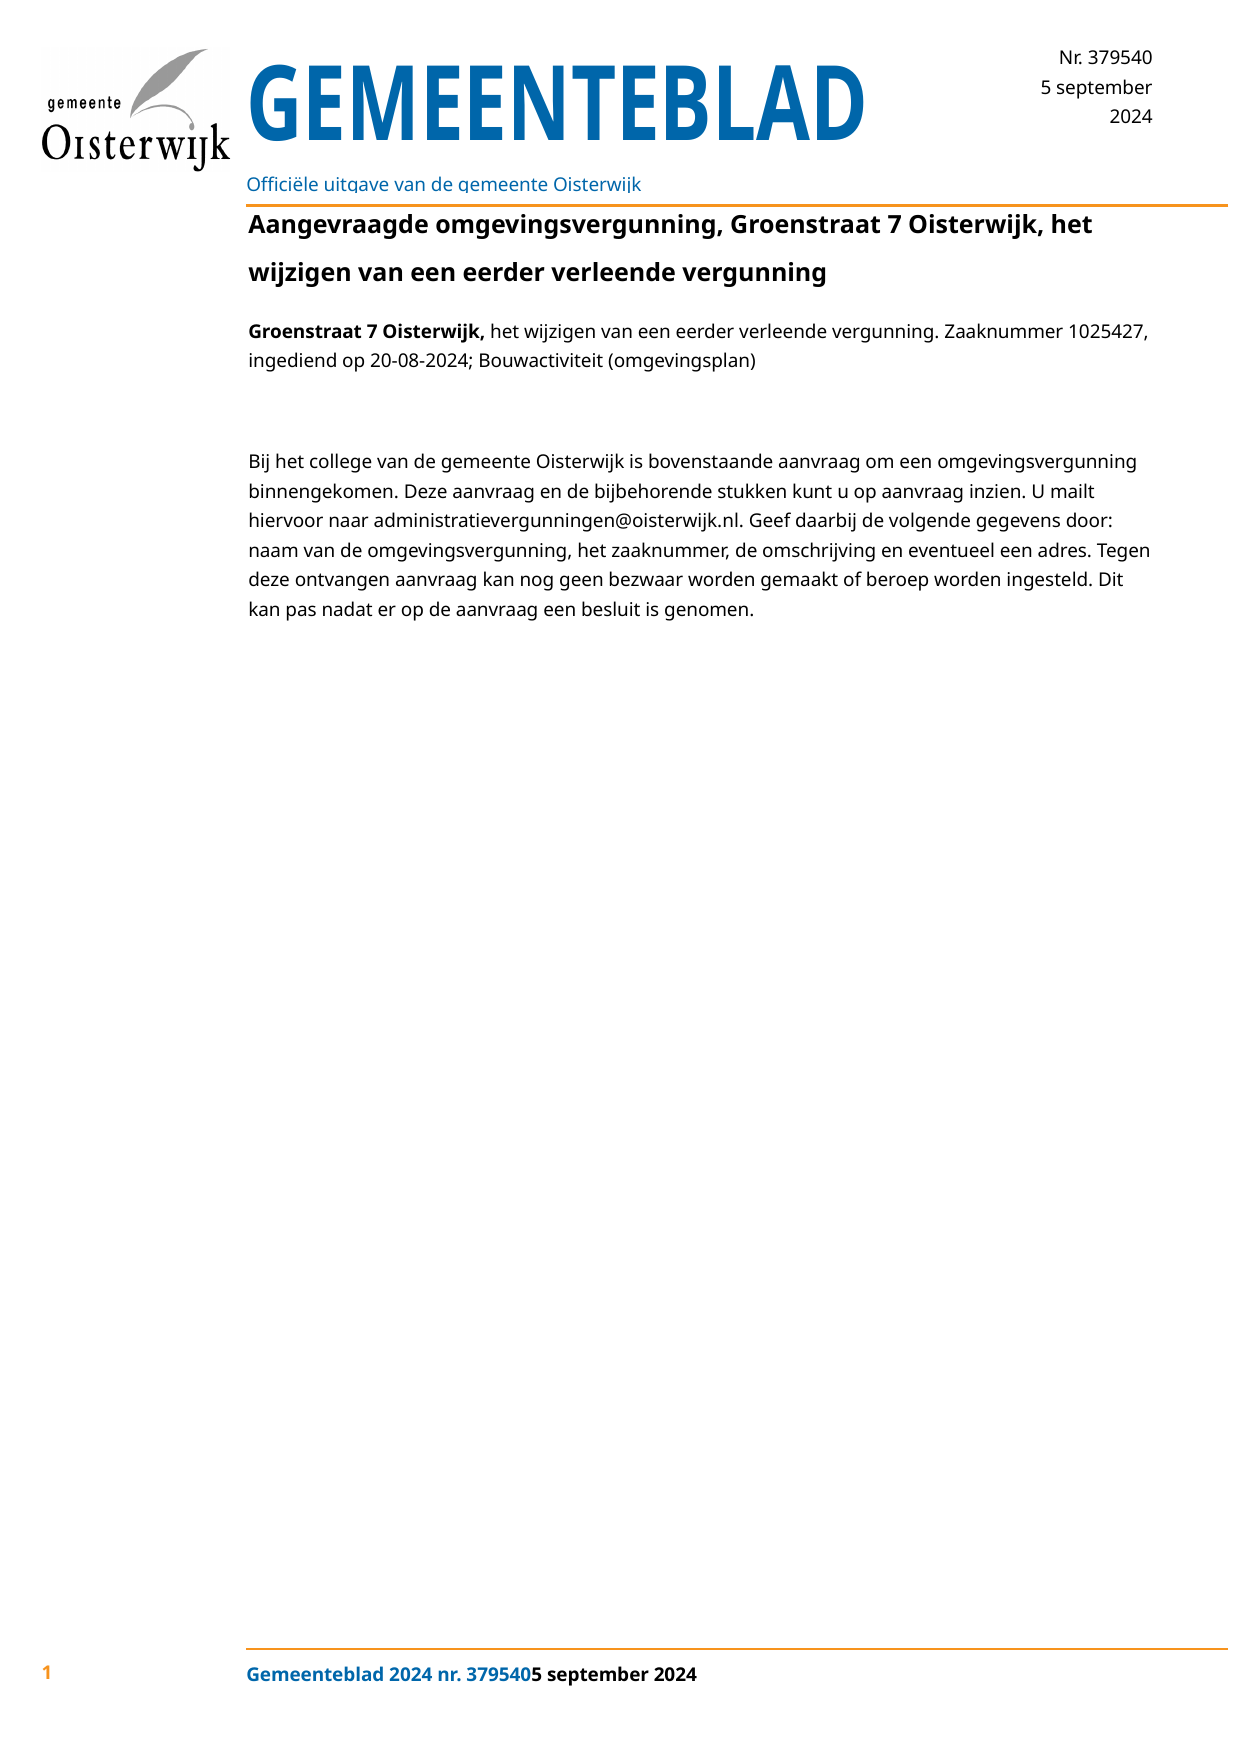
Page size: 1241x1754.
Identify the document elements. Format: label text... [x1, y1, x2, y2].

picture [41, 47, 231, 172]
text Bij het college van de gemeente Oisterwijk is bovenstaande aanvraag om een omgevingsvergunning binnengekomen. Deze aanvraag en de bijbehorende stukken kunt u op aanvraag inzien. U mailt hiervoor naar administratievergunningen@oisterwijk.nl. Geef daarbij de volgende gegevens door: naam van de omgevingsvergunning, het zaaknummer, de omschrijving en eventueel een adres. Tegen deze ontvangen aanvraag kan nog geen bezwaar worden gemaakt of beroep worden ingesteld. Dit kan pas nadat er op de aanvraag een besluit is genomen. [248, 448, 1152, 622]
text Aangevraagde omgevingsvergunning, Groenstraat 7 Oisterwijk, het wijzigen van een eerder verleende vergunning [248, 207, 1152, 288]
text Groenstraat 7 Oisterwijk, het wijzigen van een eerder verleende vergunning. Zaaknummer 1025427, ingediend op 20-08-2024; Bouwactiviteit (omgevingsplan) [248, 318, 1152, 373]
